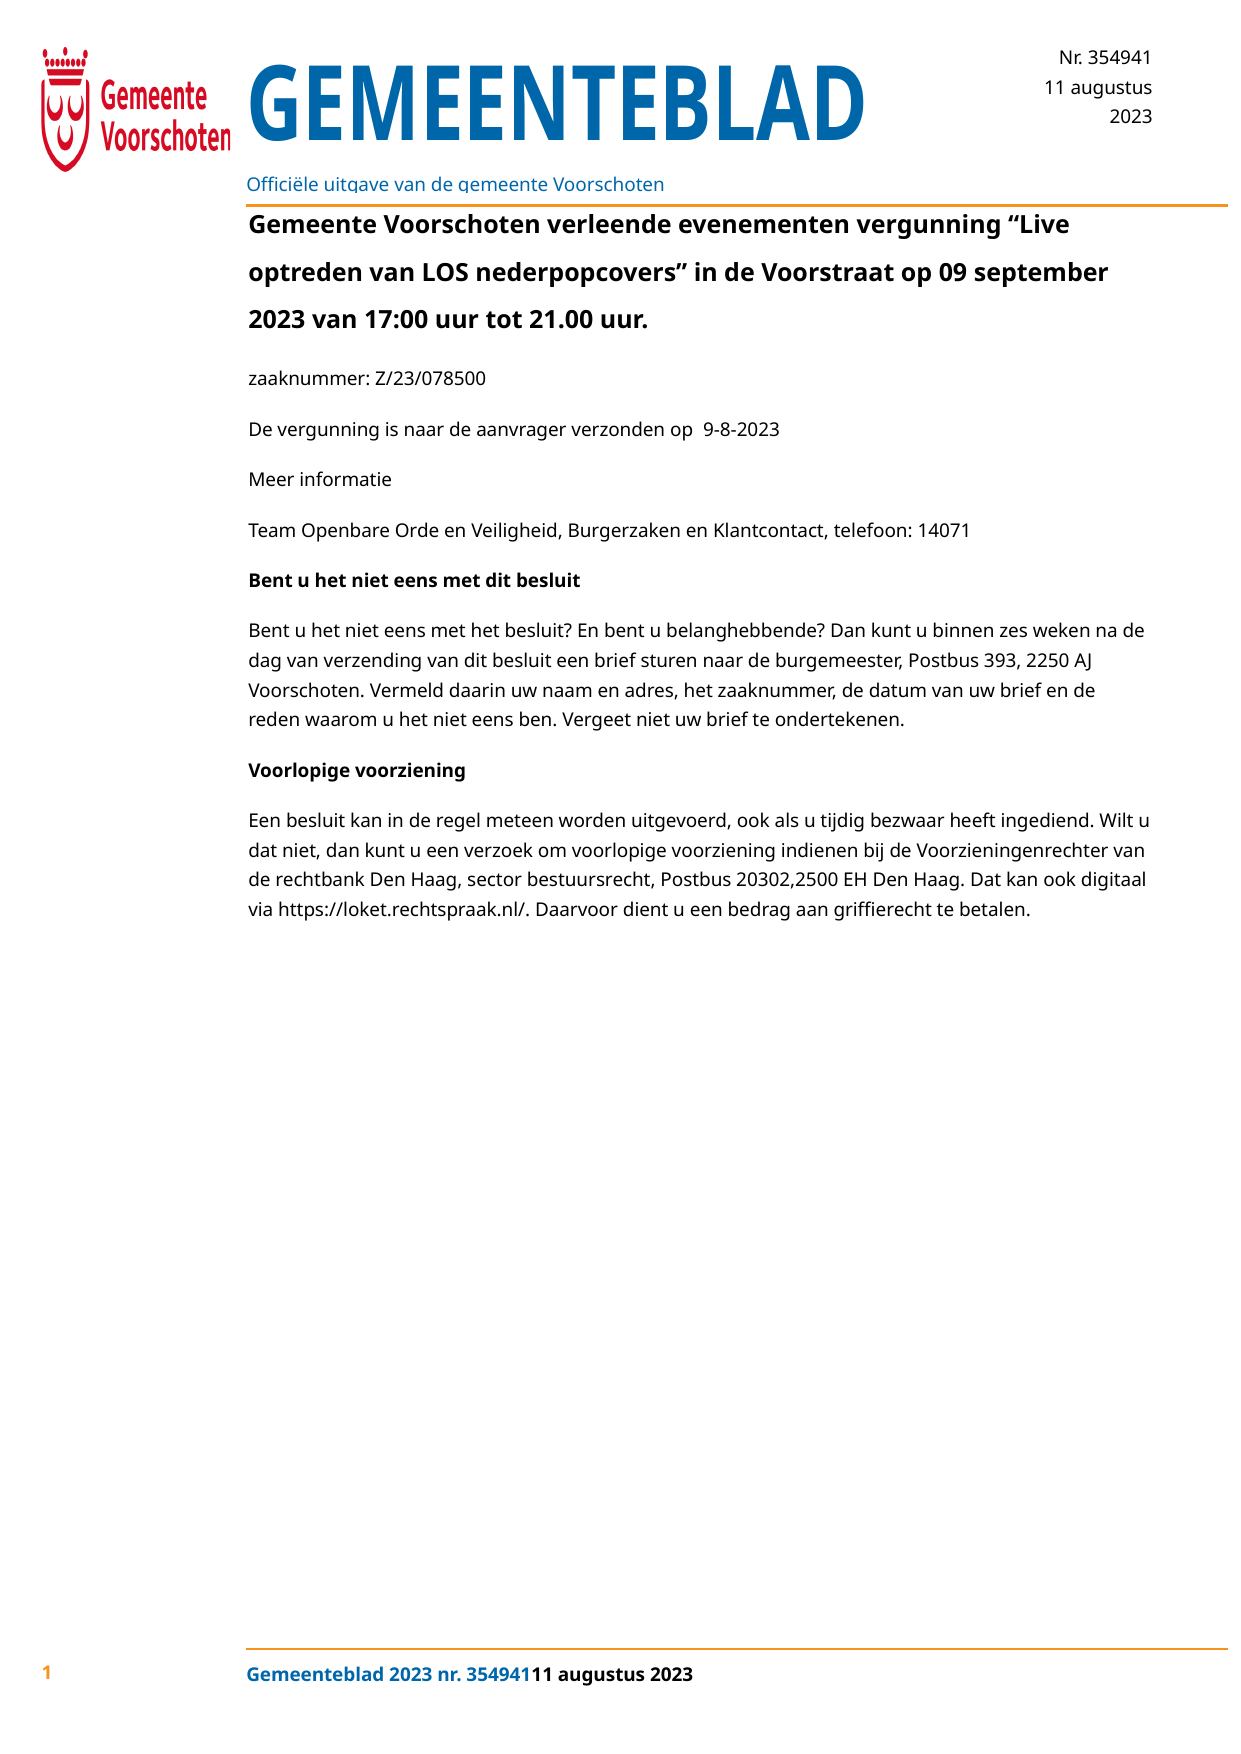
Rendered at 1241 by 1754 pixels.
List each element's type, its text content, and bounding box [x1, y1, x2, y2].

text zaaknummer: Z/23/078500 [248, 366, 1152, 391]
text Bent u het niet eens met dit besluit [248, 567, 1152, 593]
text Gemeente Voorschoten verleende evenementen vergunning “Live optreden van LOS nederpopcovers” in de Voorstraat op 09 september 2023 van 17:00 uur tot 21.00 uur. [248, 207, 1152, 336]
picture [41, 47, 231, 172]
text Meer informatie [248, 466, 1152, 492]
text Voorlopige voorziening [248, 757, 1152, 782]
text Bent u het niet eens met het besluit? En bent u belanghebbende? Dan kunt u binnen zes weken na de dag van verzending van dit besluit een brief sturen naar de burgemeester, Postbus 393, 2250 AJ Voorschoten. Vermeld daarin uw naam en adres, het zaaknummer, de datum van uw brief en de reden waarom u het niet eens ben. Vergeet niet uw brief te ondertekenen. [248, 618, 1152, 732]
text Een besluit kan in de regel meteen worden uitgevoerd, ook als u tijdig bezwaar heeft ingediend. Wilt u dat niet, dan kunt u een verzoek om voorlopige voorziening indienen bij de Voorzieningenrechter van de rechtbank Den Haag, sector bestuursrecht, Postbus 20302,2500 EH Den Haag. Dat kan ook digitaal via https://loket.rechtspraak.nl/. Daarvoor dient u een bedrag aan griffierecht te betalen. [248, 807, 1152, 922]
text De vergunning is naar de aanvrager verzonden op 9-8-2023 [248, 416, 1152, 442]
text Team Openbare Orde en Veiligheid, Burgerzaken en Klantcontact, telefoon: 14071 [248, 517, 1152, 542]
